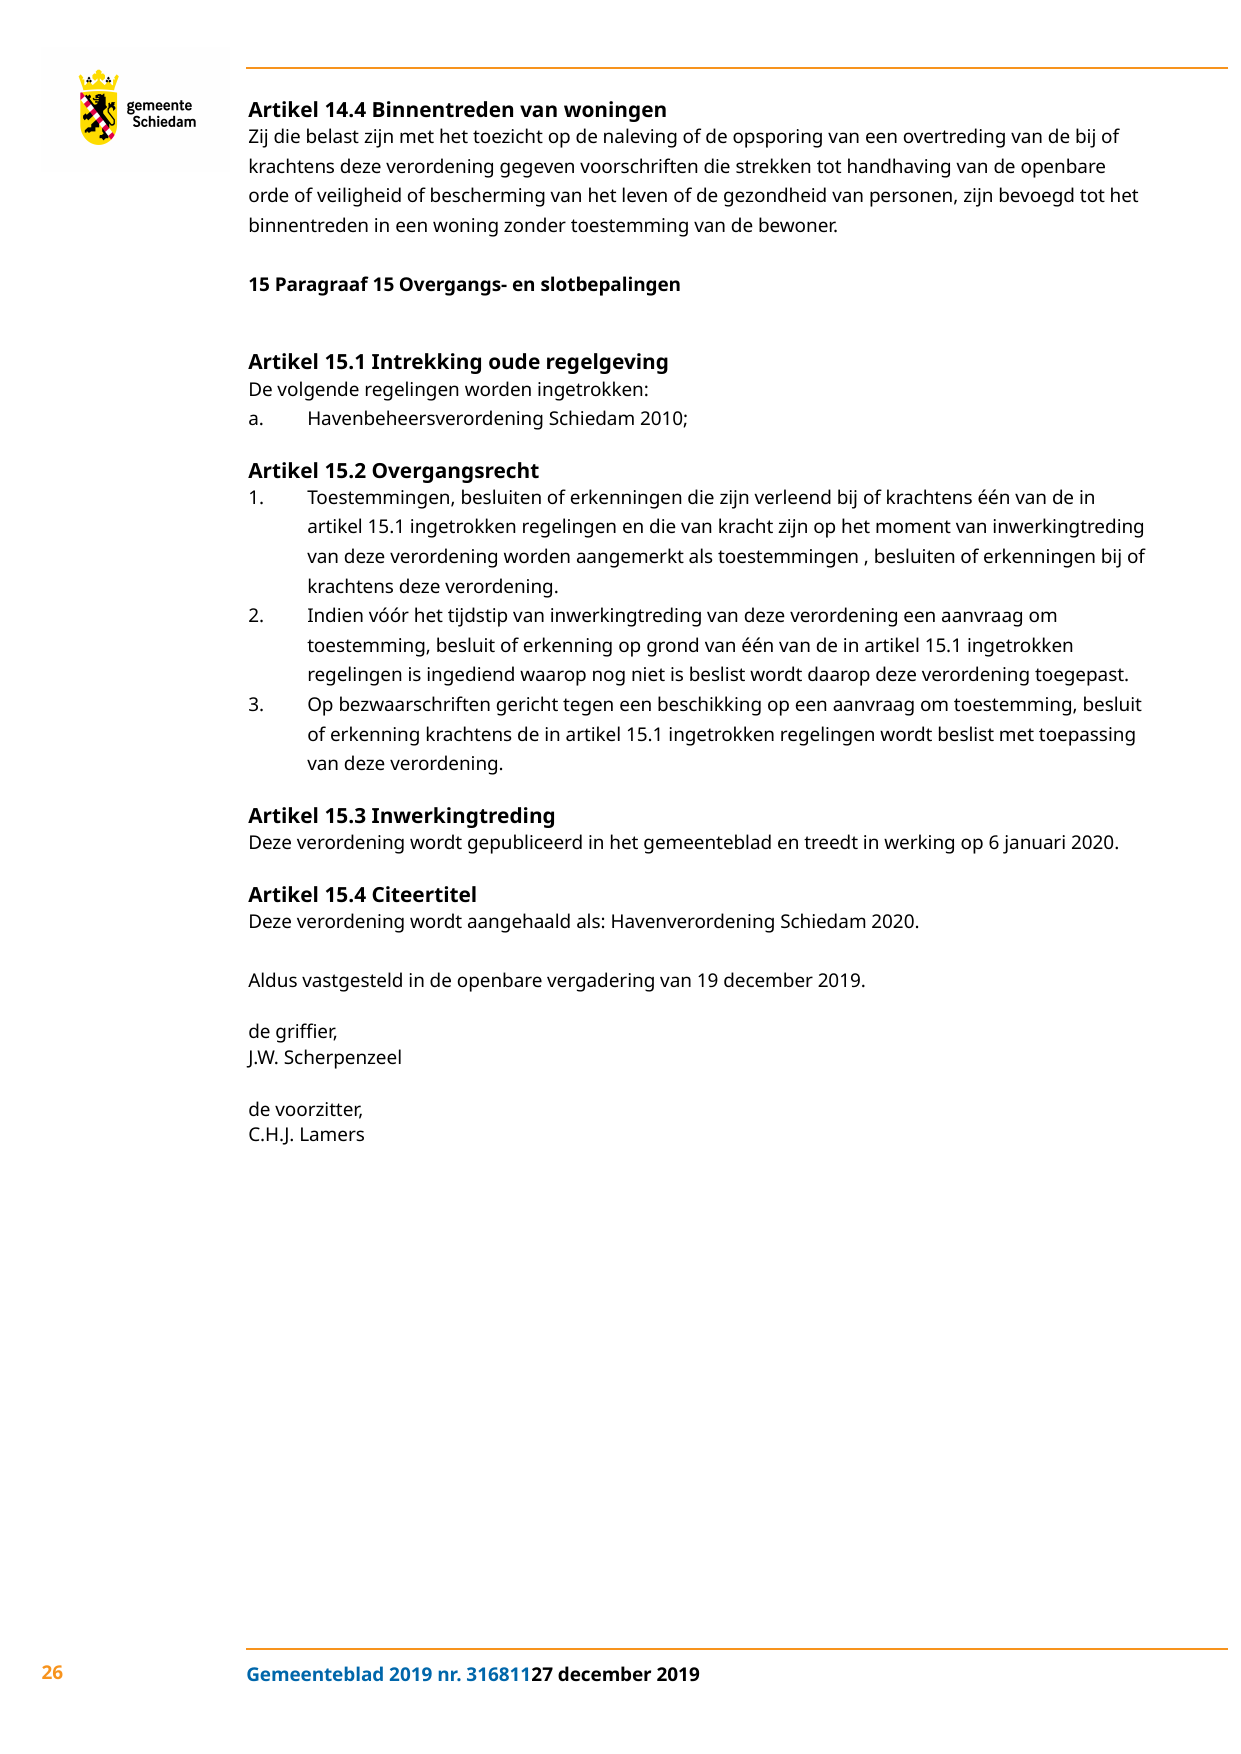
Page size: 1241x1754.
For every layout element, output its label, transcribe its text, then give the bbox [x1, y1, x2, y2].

list Havenbeheersverordening Schiedam 2010; [248, 405, 1152, 431]
text Artikel 15.2 Overgangsrecht [248, 456, 1152, 484]
text Deze verordening wordt aangehaald als: Havenverordening Schiedam 2020. [248, 908, 1152, 934]
text Zij die belast zijn met het toezicht op de naleving of de opsporing van een overtreding van de bij of krachtens deze verordening gegeven voorschriften die strekken tot handhaving van de openbare orde of veiligheid of bescherming van het leven of de gezondheid van personen, zijn bevoegd tot het binnentreden in een woning zonder toestemming van de bewoner. [248, 123, 1152, 238]
text Artikel 15.4 Citeertitel [248, 880, 1152, 908]
text J.W. Scherpenzeel [248, 1044, 1152, 1070]
text 15 Paragraaf 15 Overgangs- en slotbepalingen [248, 271, 1152, 297]
picture [41, 47, 231, 172]
text Artikel 15.3 Inwerkingtreding [248, 801, 1152, 829]
text Artikel 14.4 Binnentreden van woningen [248, 95, 1152, 123]
list Op bezwaarschriften gericht tegen een beschikking op een aanvraag om toestemming, besluit of erkenning krachtens de in artikel 15.1 ingetrokken regelingen wordt beslist met toepassing van deze verordening. [248, 691, 1152, 776]
list Indien vóór het tijdstip van inwerkingtreding van deze verordening een aanvraag om toestemming, besluit of erkenning op grond van één van de in artikel 15.1 ingetrokken regelingen is ingediend waarop nog niet is beslist wordt daarop deze verordening toegepast. [248, 602, 1152, 687]
text de griffier, [248, 1019, 1152, 1044]
text De volgende regelingen worden ingetrokken: [248, 376, 1152, 401]
list Toestemmingen, besluiten of erkenningen die zijn verleend bij of krachtens één van de in artikel 15.1 ingetrokken regelingen en die van kracht zijn op het moment van inwerkingtreding van deze verordening worden aangemerkt als toestemmingen , besluiten of erkenningen bij of krachtens deze verordening. [248, 484, 1152, 599]
text Artikel 15.1 Intrekking oude regelgeving [248, 347, 1152, 376]
text Aldus vastgesteld in de openbare vergadering van 19 december 2019. [248, 967, 1152, 993]
text C.H.J. Lamers [248, 1122, 1152, 1147]
text de voorzitter, [248, 1096, 1152, 1122]
text Deze verordening wordt gepubliceerd in het gemeenteblad en treedt in werking op 6 januari 2020. [248, 829, 1152, 855]
